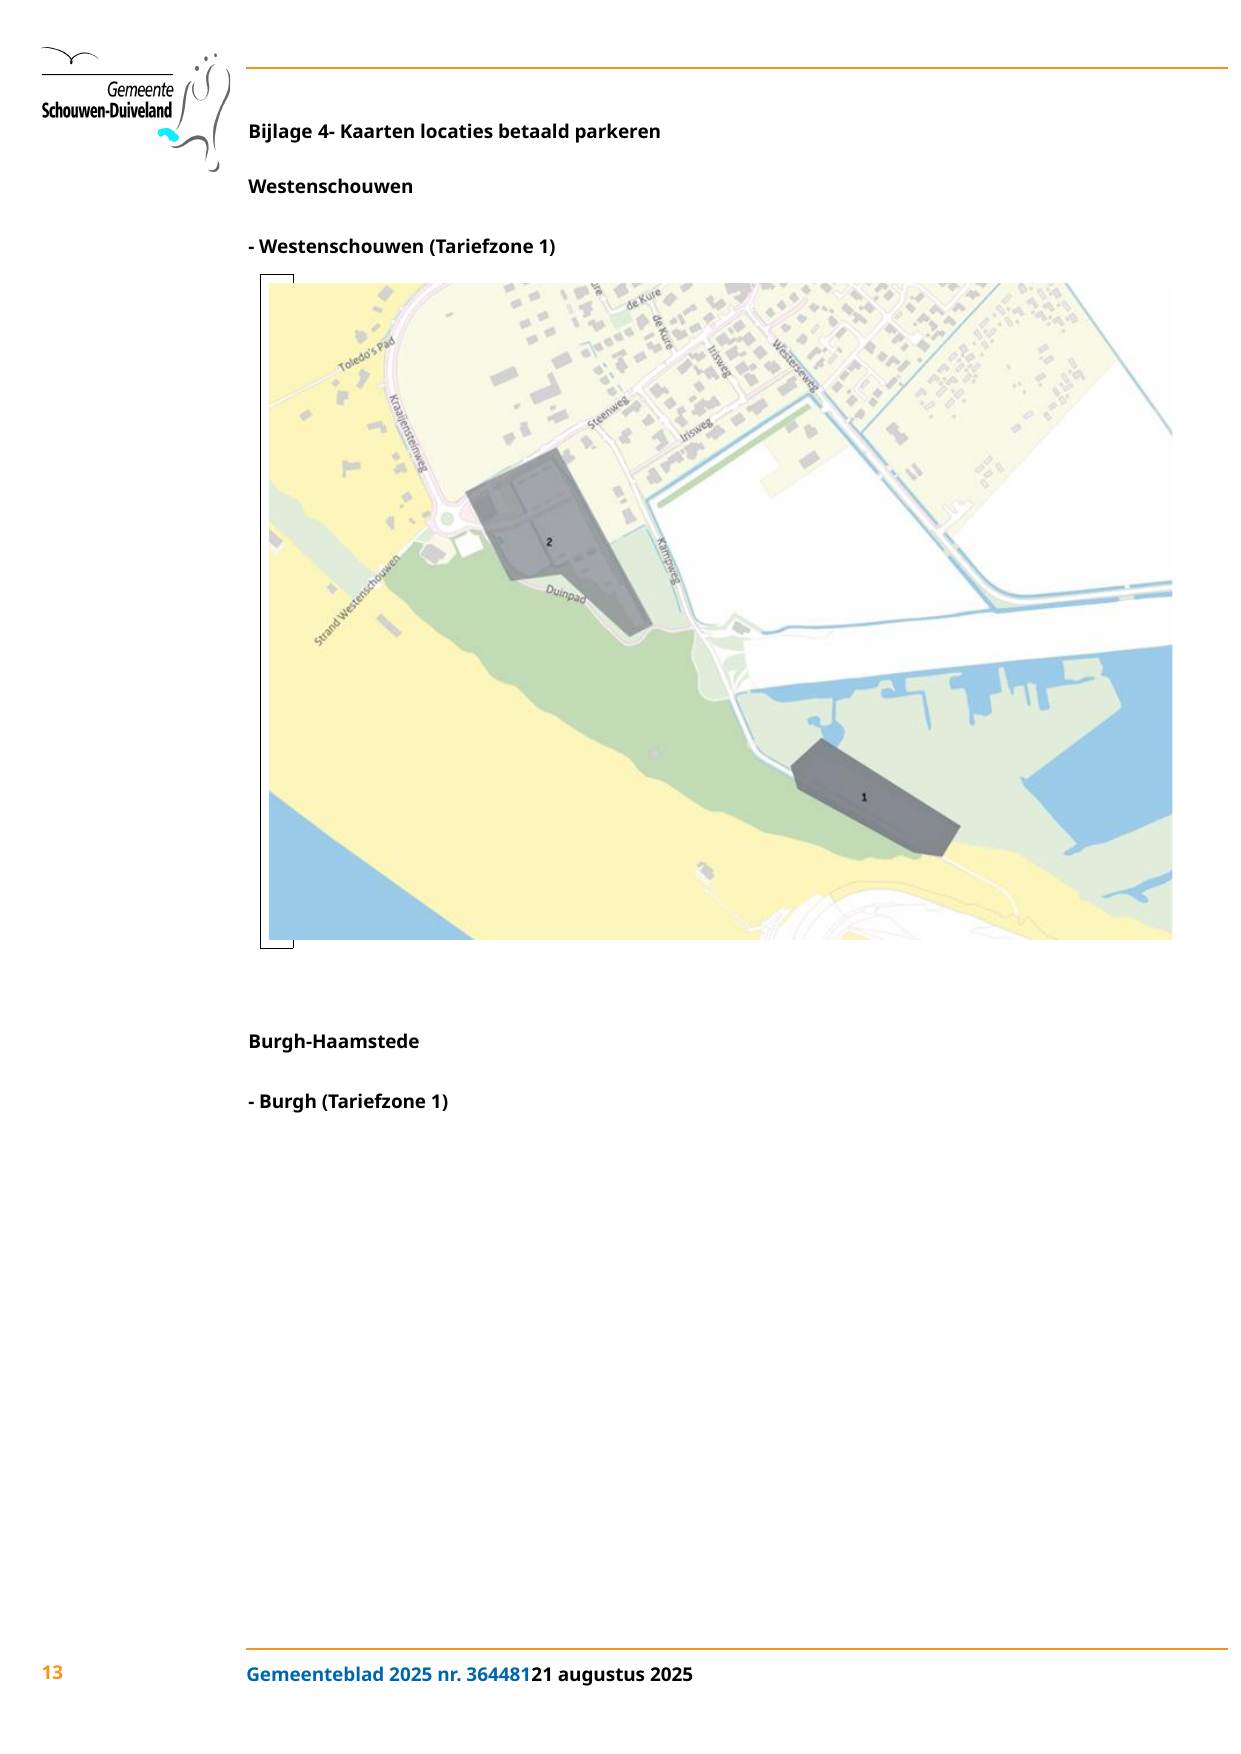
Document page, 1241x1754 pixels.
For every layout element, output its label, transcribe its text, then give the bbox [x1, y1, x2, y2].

text Bijlage 4- Kaarten locaties betaald parkeren [248, 116, 1152, 144]
picture [268, 283, 1173, 940]
text - Westenschouwen (Tariefzone 1) [248, 233, 1152, 259]
picture [41, 47, 231, 172]
text Burgh-Haamstede [248, 1029, 1152, 1054]
text - Burgh (Tariefzone 1) [248, 1088, 1152, 1113]
text Westenschouwen [248, 174, 1152, 199]
